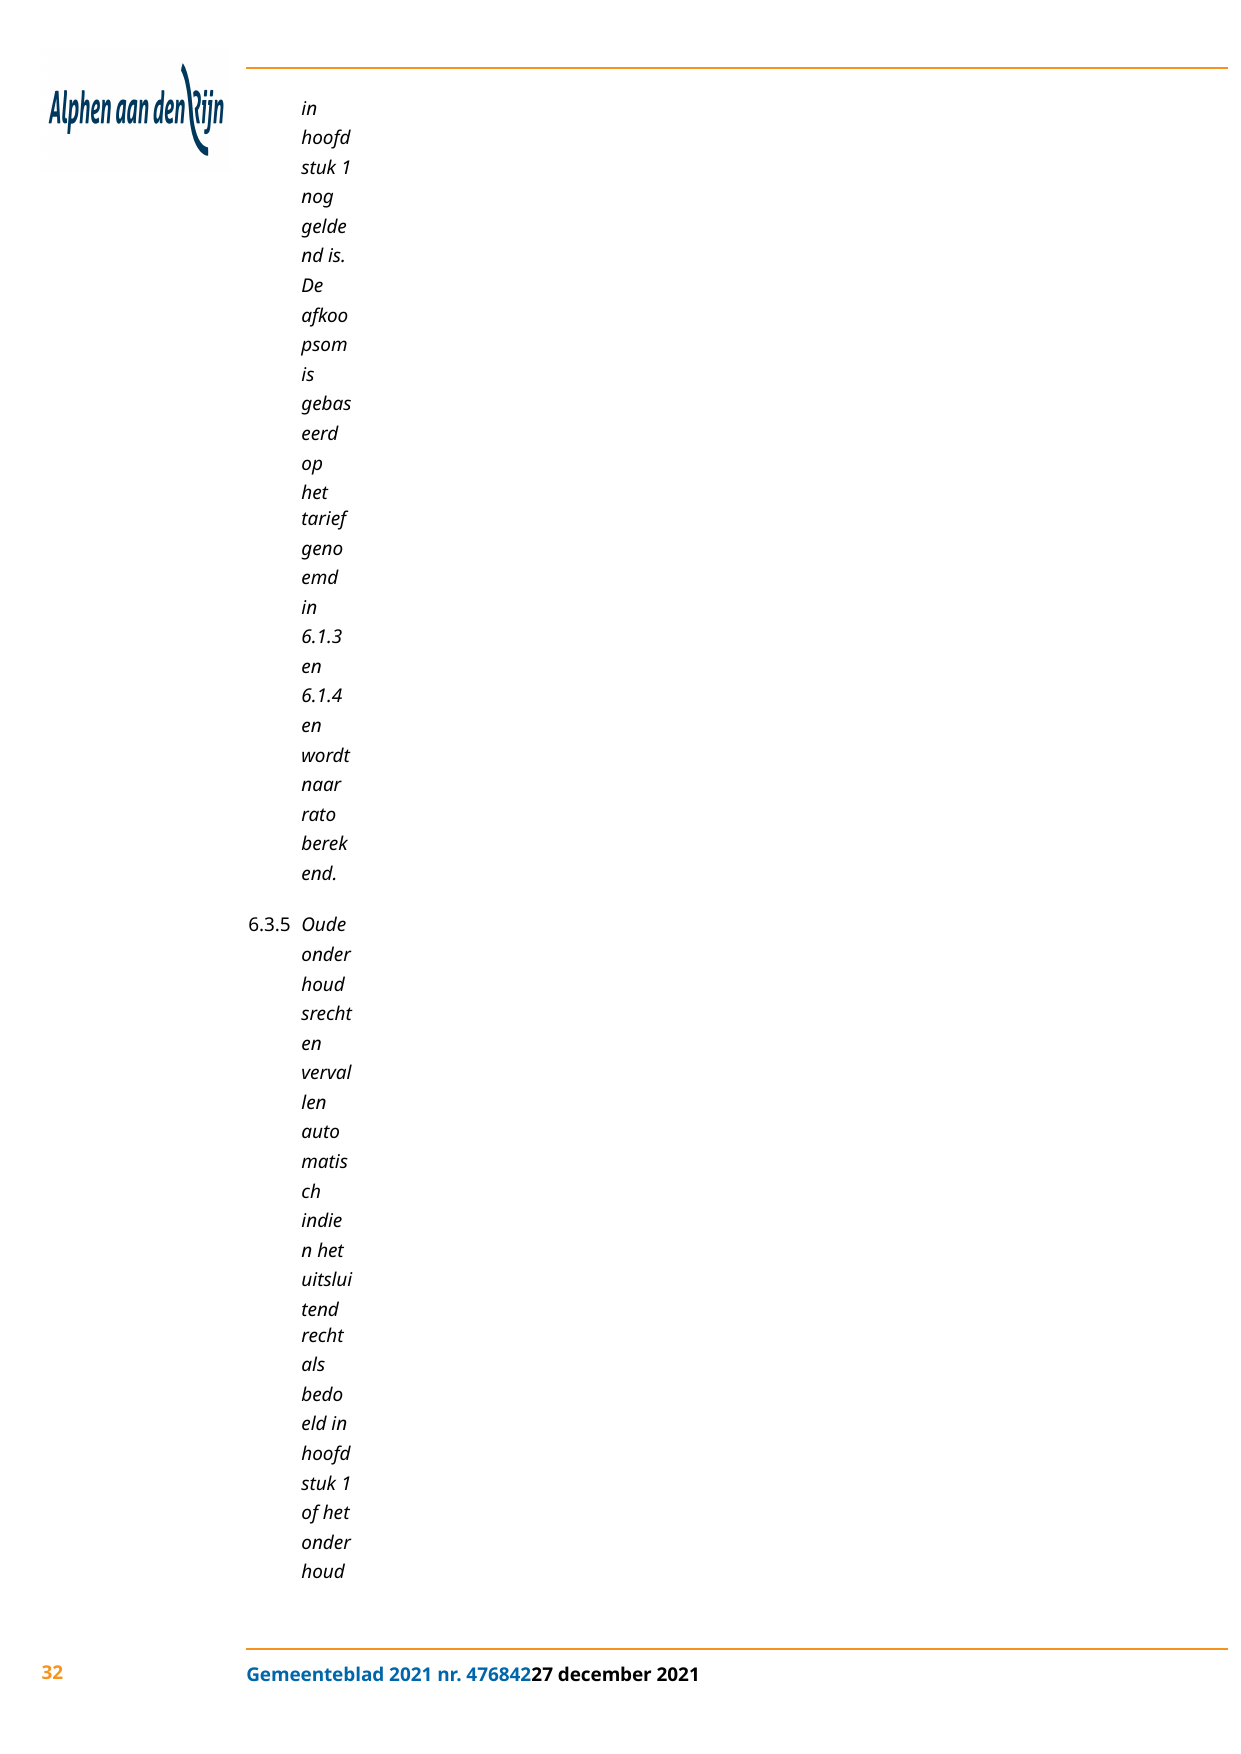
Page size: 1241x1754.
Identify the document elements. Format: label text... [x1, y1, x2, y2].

table_cell [461, 1322, 514, 1584]
table_cell [514, 95, 567, 505]
table_cell [514, 1322, 567, 1584]
table_cell [514, 912, 567, 1322]
table_cell [354, 912, 407, 1322]
table_cell [408, 505, 461, 886]
table_cell [354, 95, 407, 505]
table_cell tarief genoemd in 6.1.3 en 6.1.4 en wordt naar rato berekend. [301, 505, 354, 886]
table_cell [514, 505, 567, 886]
table_cell [408, 95, 461, 505]
table_cell [301, 886, 354, 912]
table_cell [514, 886, 567, 912]
table_cell [567, 505, 620, 886]
table_cell [354, 505, 407, 886]
table_cell [567, 95, 620, 505]
table_cell [354, 886, 407, 912]
table_cell [567, 1322, 620, 1584]
table_cell [248, 95, 301, 505]
table_cell [408, 886, 461, 912]
table_cell [248, 505, 301, 886]
table_cell [461, 505, 514, 886]
picture [41, 47, 231, 172]
table_cell [248, 1322, 301, 1584]
table_cell [248, 886, 301, 912]
table_cell in hoofdstuk 1 nog geldend is. De afkoopsom is gebaseerd op het [301, 95, 354, 505]
table_cell [461, 95, 514, 505]
table_cell [408, 912, 461, 1322]
table_cell recht als bedoeld in hoofdstuk 1 of het onderhoud [301, 1322, 354, 1584]
table_cell [567, 886, 620, 912]
table_cell [354, 1322, 407, 1584]
table_cell Oude onderhoudsrechten vervallen automatisch indien het uitsluitend [301, 912, 354, 1322]
table_cell [461, 886, 514, 912]
table_cell [408, 1322, 461, 1584]
table_cell [461, 912, 514, 1322]
table_cell [567, 912, 620, 1322]
table_cell 6.3.5 [248, 912, 301, 1322]
